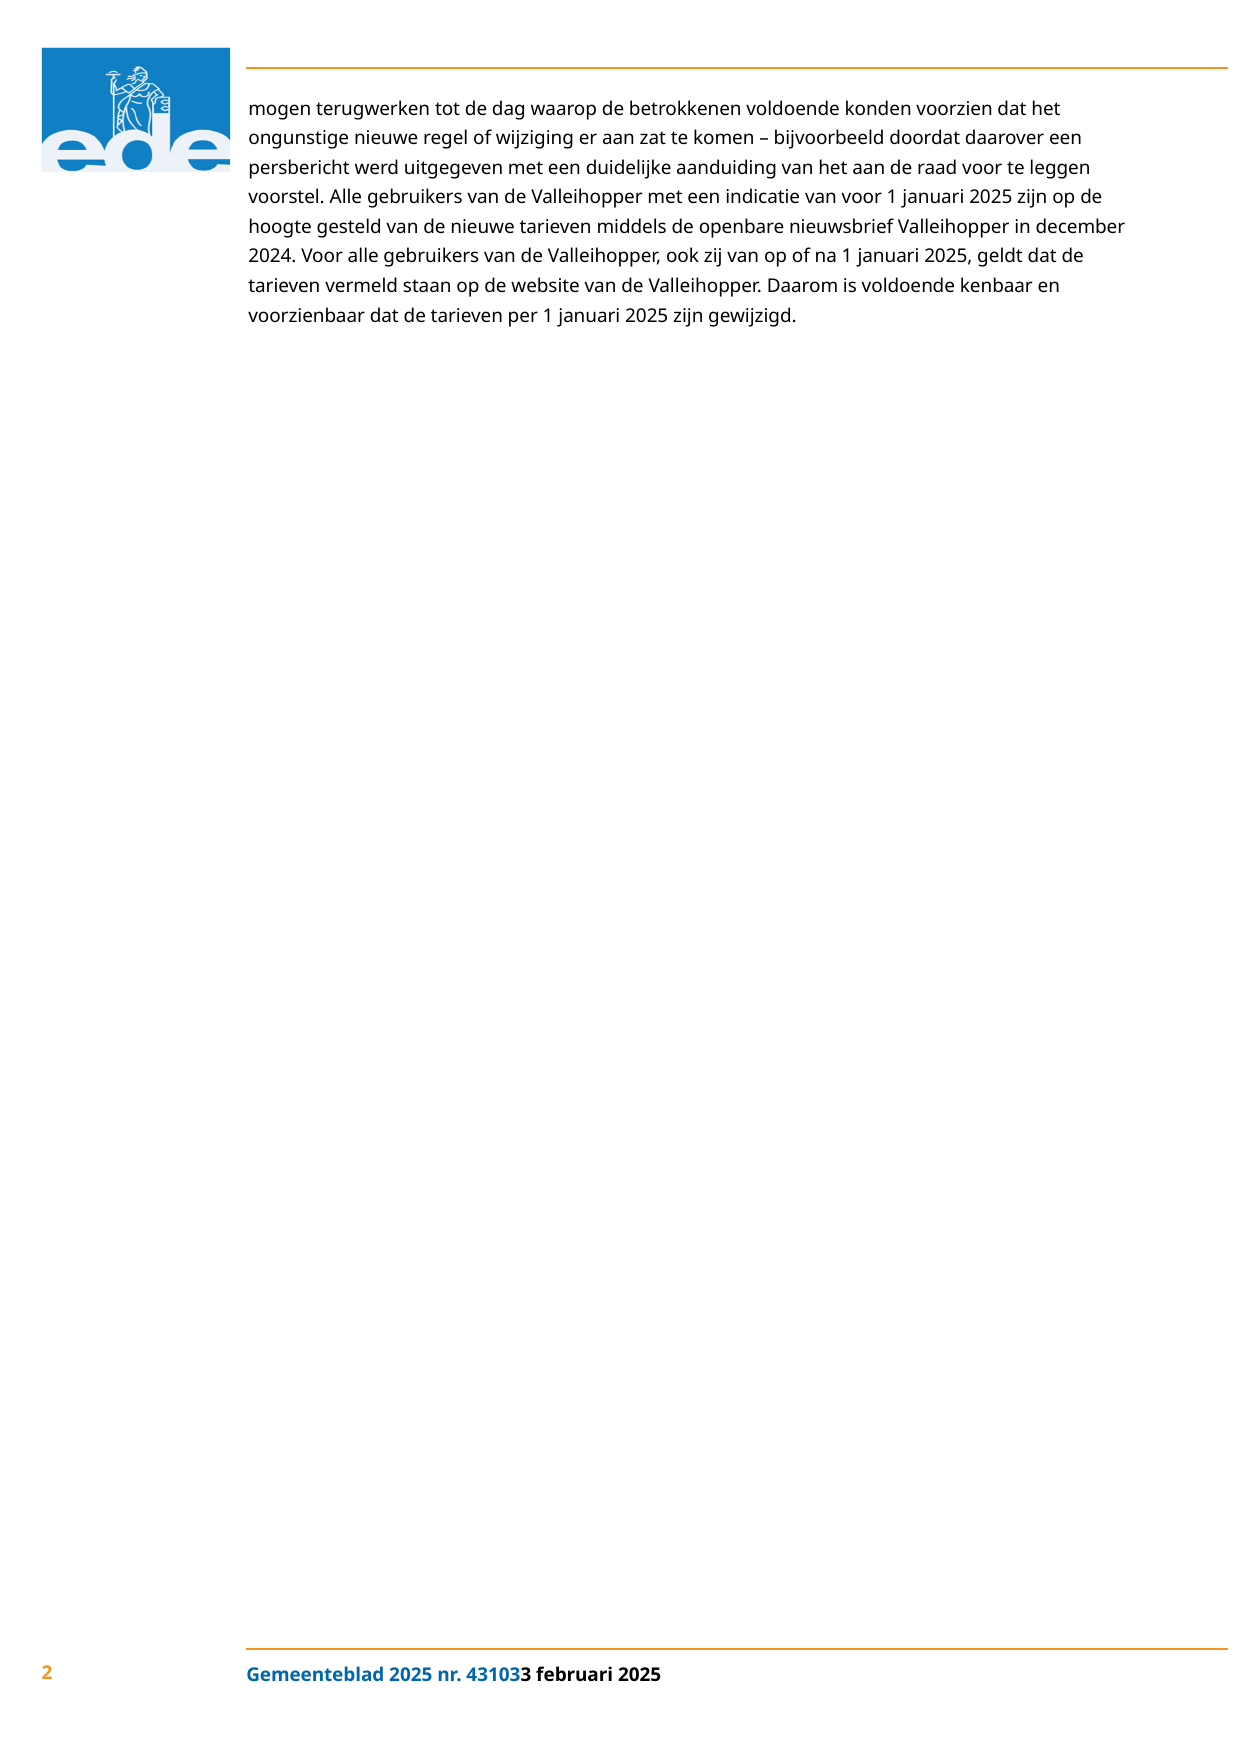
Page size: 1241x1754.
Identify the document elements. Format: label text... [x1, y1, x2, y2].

text mogen terugwerken tot de dag waarop de betrokkenen voldoende konden voorzien dat het ongunstige nieuwe regel of wijziging er aan zat te komen – bijvoorbeeld doordat daarover een persbericht werd uitgegeven met een duidelijke aanduiding van het aan de raad voor te leggen voorstel. Alle gebruikers van de Valleihopper met een indicatie van voor 1 januari 2025 zijn op de hoogte gesteld van de nieuwe tarieven middels de openbare nieuwsbrief Valleihopper in december 2024. Voor alle gebruikers van de Valleihopper, ook zij van op of na 1 januari 2025, geldt dat de tarieven vermeld staan op de website van de Valleihopper. Daarom is voldoende kenbaar en voorzienbaar dat de tarieven per 1 januari 2025 zijn gewijzigd. [248, 95, 1152, 328]
picture [41, 47, 231, 172]
